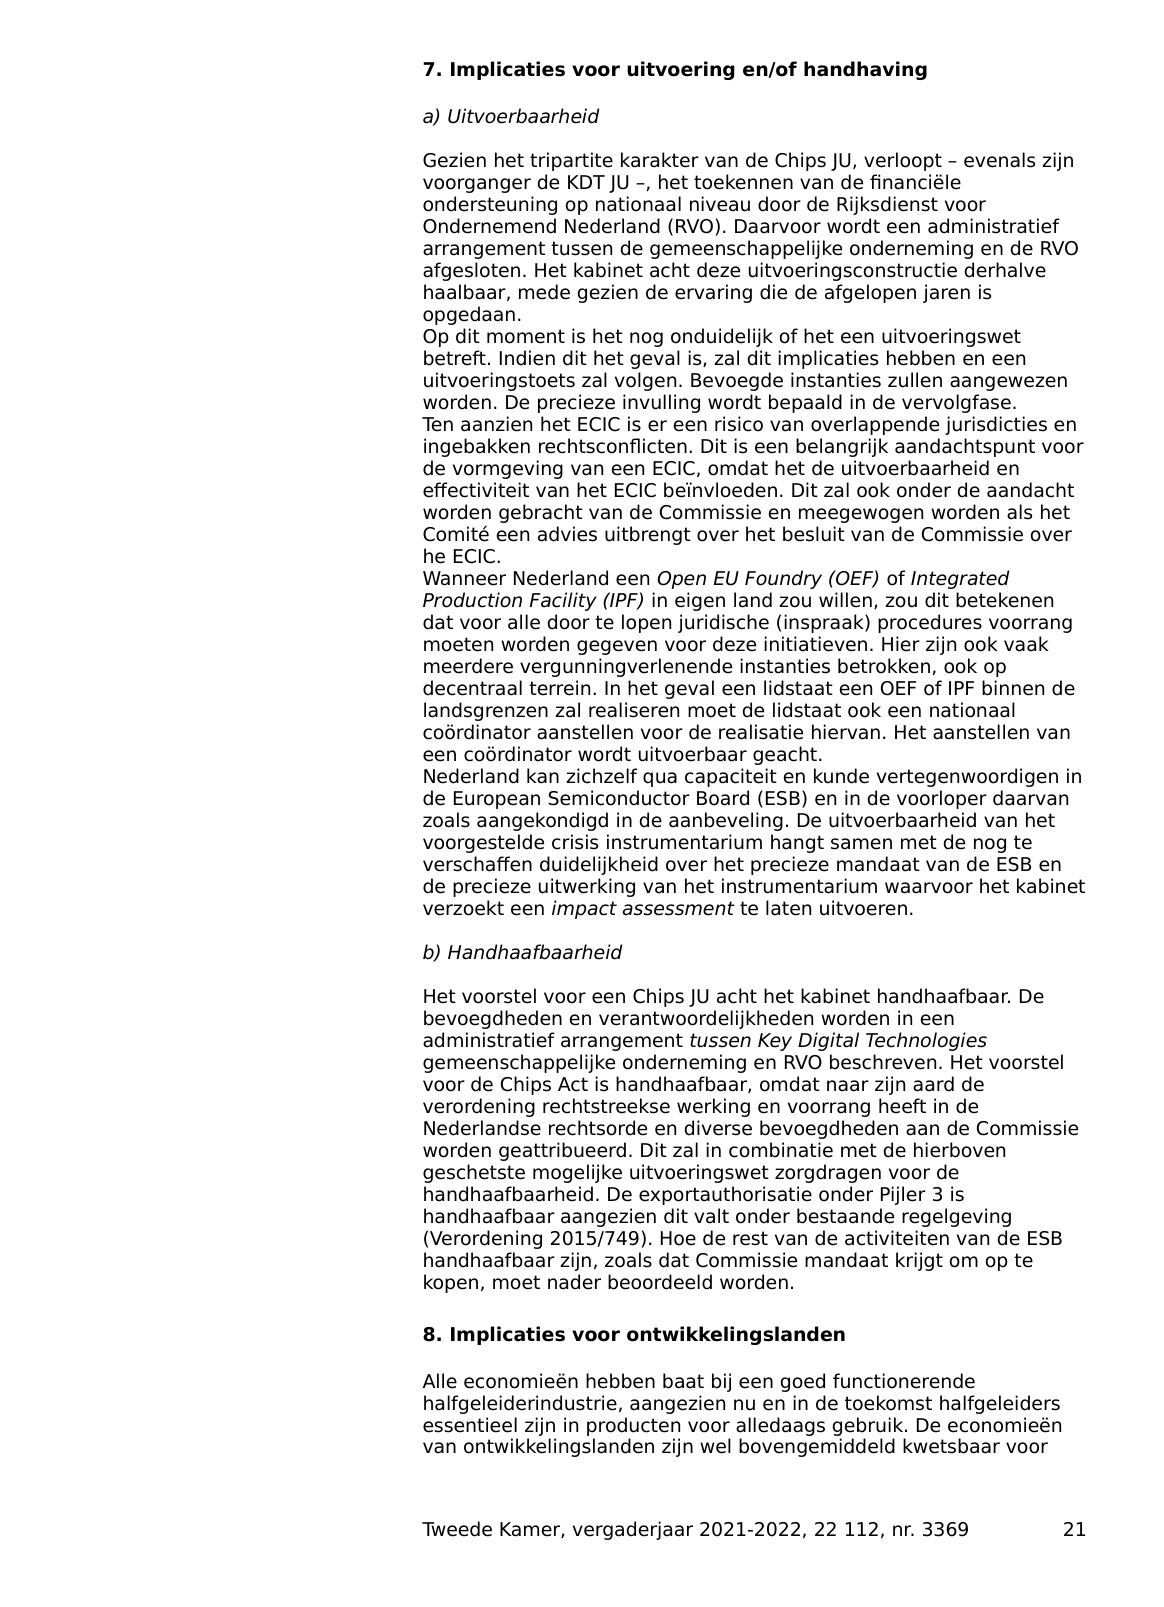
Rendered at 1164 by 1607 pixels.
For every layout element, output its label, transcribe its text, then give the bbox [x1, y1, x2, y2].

subtitle 7. Implicaties voor uitvoering en/of handhaving [422, 59, 1087, 81]
text Ten aanzien het ECIC is er een risico van overlappende jurisdicties en ingebakken rechtsconflicten. Dit is een belangrijk aandachtspunt voor de vormgeving van een ECIC, omdat het de uitvoerbaarheid en effectiviteit van het ECIC beïnvloeden. Dit zal ook onder de aandacht worden gebracht van de Commissie en meegewogen worden als het Comité een advies uitbrengt over het besluit van de Commissie over he ECIC. [422, 414, 1087, 568]
subtitle 8. Implicaties voor ontwikkelingslanden [422, 1323, 1087, 1346]
text Het voorstel voor een Chips JU acht het kabinet handhaafbaar. De bevoegdheden en verantwoordelijkheden worden in een administratief arrangement tussen Key Digital Technologies gemeenschappelijke onderneming en RVO beschreven. Het voorstel voor de Chips Act is handhaafbaar, omdat naar zijn aard de verordening rechtstreekse werking en voorrang heeft in de Nederlandse rechtsorde en diverse bevoegdheden aan de Commissie worden geattribueerd. Dit zal in combinatie met de hierboven geschetste mogelijke uitvoeringswet zorgdragen voor de handhaafbaarheid. De exportauthorisatie onder Pijler 3 is handhaafbaar aangezien dit valt onder bestaande regelgeving (Verordening 2015/749). Hoe de rest van de activiteiten van de ESB handhaafbaar zijn, zoals dat Commissie mandaat krijgt om op te kopen, moet nader beoordeeld worden. [422, 986, 1087, 1293]
text Op dit moment is het nog onduidelijk of het een uitvoeringswet betreft. Indien dit het geval is, zal dit implicaties hebben en een uitvoeringstoets zal volgen. Bevoegde instanties zullen aangewezen worden. De precieze invulling wordt bepaald in de vervolgfase. [422, 326, 1087, 414]
subtitle b) Handhaafbaarheid [422, 942, 1087, 964]
text Gezien het tripartite karakter van de Chips JU, verloopt – evenals zijn voorganger de KDT JU –, het toekennen van de financiële ondersteuning op nationaal niveau door de Rijksdienst voor Ondernemend Nederland (RVO). Daarvoor wordt een administratief arrangement tussen de gemeenschappelijke onderneming en de RVO afgesloten. Het kabinet acht deze uitvoeringsconstructie derhalve haalbaar, mede gezien de ervaring die de afgelopen jaren is opgedaan. [422, 150, 1087, 326]
text Alle economieën hebben baat bij een goed functionerende halfgeleiderindustrie, aangezien nu en in de toekomst halfgeleiders essentieel zijn in producten voor alledaags gebruik. De economieën van ontwikkelingslanden zijn wel bovengemiddeld kwetsbaar voor [422, 1371, 1087, 1458]
text Nederland kan zichzelf qua capaciteit en kunde vertegenwoordigen in de European Semiconductor Board (ESB) en in de voorloper daarvan zoals aangekondigd in de aanbeveling. De uitvoerbaarheid van het voorgestelde crisis instrumentarium hangt samen met de nog te verschaffen duidelijkheid over het precieze mandaat van de ESB en de precieze uitwerking van het instrumentarium waarvoor het kabinet verzoekt een impact assessment te laten uitvoeren. [422, 766, 1087, 919]
subtitle a) Uitvoerbaarheid [422, 106, 1087, 128]
text Wanneer Nederland een Open EU Foundry (OEF) of Integrated Production Facility (IPF) in eigen land zou willen, zou dit betekenen dat voor alle door te lopen juridische (inspraak) procedures voorrang moeten worden gegeven voor deze initiatieven. Hier zijn ook vaak meerdere vergunningverlenende instanties betrokken, ook op decentraal terrein. In het geval een lidstaat een OEF of IPF binnen de landsgrenzen zal realiseren moet de lidstaat ook een nationaal coördinator aanstellen voor de realisatie hiervan. Het aanstellen van een coördinator wordt uitvoerbaar geacht. [422, 568, 1087, 766]
